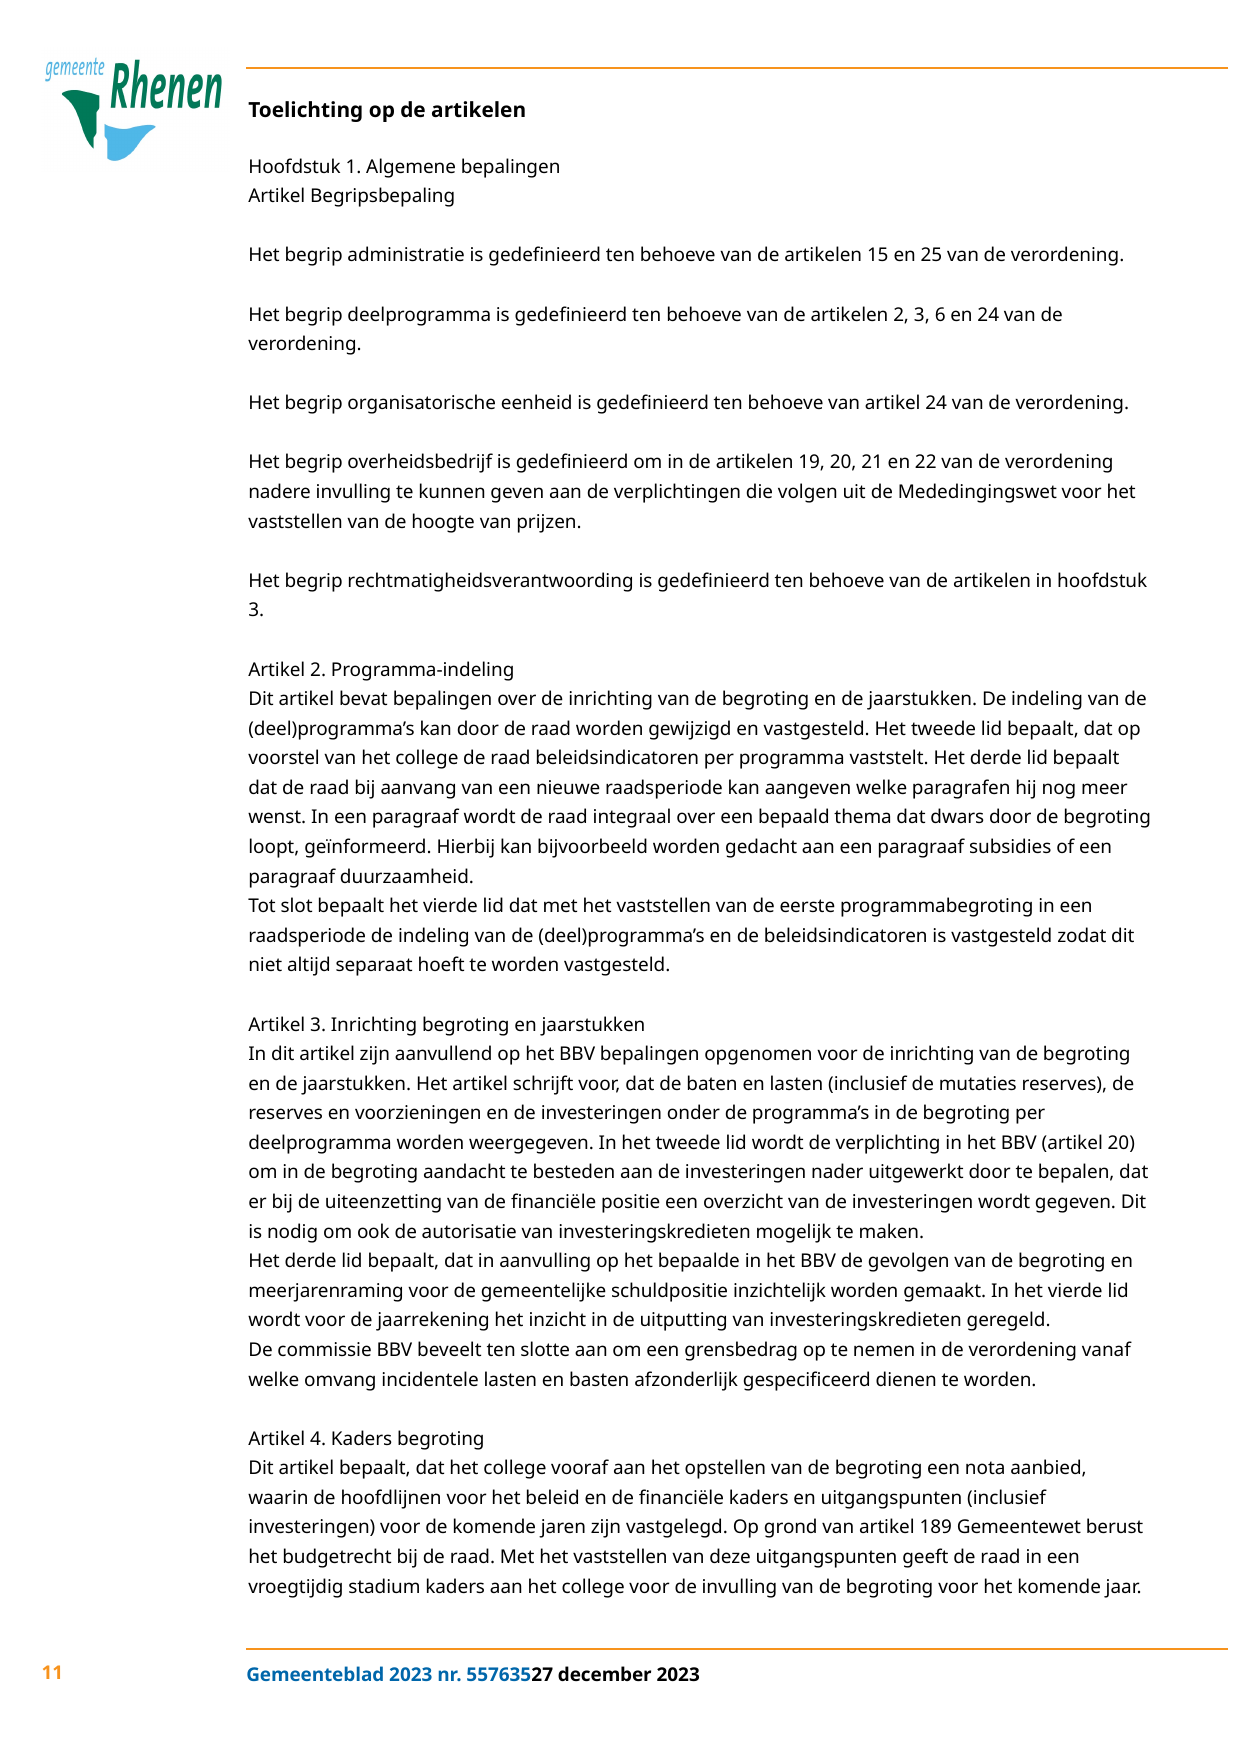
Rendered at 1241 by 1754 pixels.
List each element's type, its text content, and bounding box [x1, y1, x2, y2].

text Het begrip deelprogramma is gedefinieerd ten behoeve van de artikelen 2, 3, 6 en 24 van de verordening. [248, 301, 1152, 356]
text Artikel 2. Programma-indeling [248, 656, 1152, 682]
text Het derde lid bepaalt, dat in aanvulling op het bepaalde in het BBV de gevolgen van de begroting en meerjarenraming voor de gemeentelijke schuldpositie inzichtelijk worden gemaakt. In het vierde lid wordt voor de jaarrekening het inzicht in de uitputting van investeringskredieten geregeld. [248, 1247, 1152, 1332]
text Tot slot bepaalt het vierde lid dat met het vaststellen van de eerste programmabegroting in een raadsperiode de indeling van de (deel)programma’s en de beleidsindicatoren is vastgesteld zodat dit niet altijd separaat hoeft te worden vastgesteld. [248, 892, 1152, 977]
text Artikel 3. Inrichting begroting en jaarstukken [248, 1011, 1152, 1037]
text Het begrip organisatorische eenheid is gedefinieerd ten behoeve van artikel 24 van de verordening. [248, 389, 1152, 415]
text In dit artikel zijn aanvullend op het BBV bepalingen opgenomen voor de inrichting van de begroting en de jaarstukken. Het artikel schrijft voor, dat de baten en lasten (inclusief de mutaties reserves), de reserves en voorzieningen en de investeringen onder de programma’s in de begroting per deelprogramma worden weergegeven. In het tweede lid wordt de verplichting in het BBV (artikel 20) om in de begroting aandacht te besteden aan de investeringen nader uitgewerkt door te bepalen, dat er bij de uiteenzetting van de financiële positie een overzicht van de investeringen wordt gegeven. Dit is nodig om ook de autorisatie van investeringskredieten mogelijk te maken. [248, 1040, 1152, 1244]
text Het begrip rechtmatigheidsverantwoording is gedefinieerd ten behoeve van de artikelen in hoofdstuk 3. [248, 567, 1152, 622]
text Artikel Begripsbepaling [248, 182, 1152, 208]
picture [41, 47, 231, 172]
text Toelichting op de artikelen [248, 95, 1152, 123]
text Het begrip overheidsbedrijf is gedefinieerd om in de artikelen 19, 20, 21 en 22 van de verordening nadere invulling te kunnen geven aan de verplichtingen die volgen uit de Mededingingswet voor het vaststellen van de hoogte van prijzen. [248, 449, 1152, 534]
text Dit artikel bepaalt, dat het college vooraf aan het opstellen van de begroting een nota aanbied, waarin de hoofdlijnen voor het beleid en de financiële kaders en uitgangspunten (inclusief investeringen) voor de komende jaren zijn vastgelegd. Op grond van artikel 189 Gemeentewet berust het budgetrecht bij de raad. Met het vaststellen van deze uitgangspunten geeft de raad in een vroegtijdig stadium kaders aan het college voor de invulling van de begroting voor het komende jaar. [248, 1454, 1152, 1599]
text De commissie BBV beveelt ten slotte aan om een grensbedrag op te nemen in de verordening vanaf welke omvang incidentele lasten en basten afzonderlijk gespecificeerd dienen te worden. [248, 1336, 1152, 1392]
text Het begrip administratie is gedefinieerd ten behoeve van de artikelen 15 en 25 van de verordening. [248, 242, 1152, 267]
text Dit artikel bevat bepalingen over de inrichting van de begroting en de jaarstukken. De indeling van de (deel)programma’s kan door de raad worden gewijzigd en vastgesteld. Het tweede lid bepaalt, dat op voorstel van het college de raad beleidsindicatoren per programma vaststelt. Het derde lid bepaalt dat de raad bij aanvang van een nieuwe raadsperiode kan aangeven welke paragrafen hij nog meer wenst. In een paragraaf wordt de raad integraal over een bepaald thema dat dwars door de begroting loopt, geïnformeerd. Hierbij kan bijvoorbeeld worden gedacht aan een paragraaf subsidies of een paragraaf duurzaamheid. [248, 685, 1152, 889]
text Hoofdstuk 1. Algemene bepalingen [248, 153, 1152, 179]
text Artikel 4. Kaders begroting [248, 1425, 1152, 1451]
